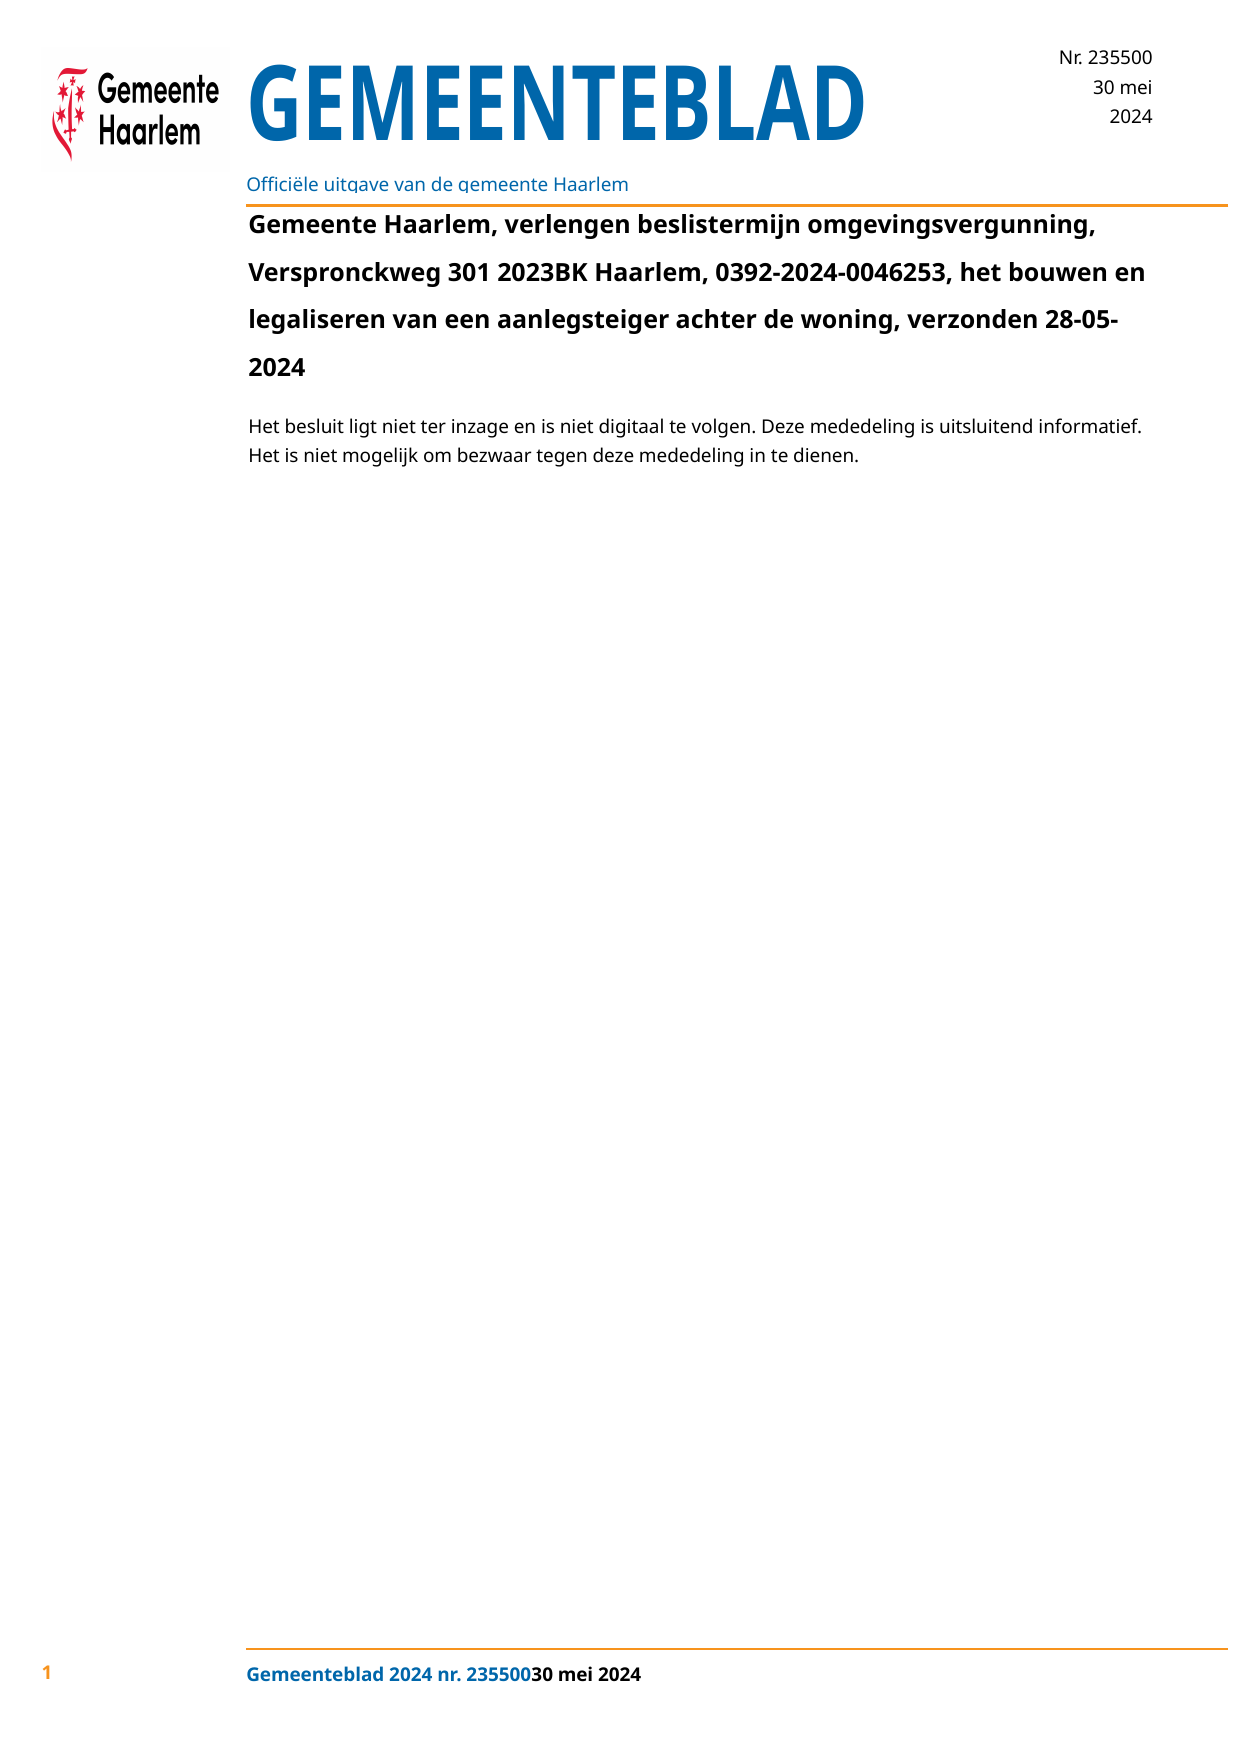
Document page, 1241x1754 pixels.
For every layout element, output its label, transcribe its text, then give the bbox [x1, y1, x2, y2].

text Gemeente Haarlem, verlengen beslistermijn omgevingsvergunning, Verspronckweg 301 2023BK Haarlem, 0392-2024-0046253, het bouwen en legaliseren van een aanlegsteiger achter de woning, verzonden 28-05-2024 [248, 207, 1152, 384]
picture [41, 47, 231, 172]
text Het besluit ligt niet ter inzage en is niet digitaal te volgen. Deze mededeling is uitsluitend informatief. Het is niet mogelijk om bezwaar tegen deze mededeling in te dienen. [248, 413, 1152, 468]
